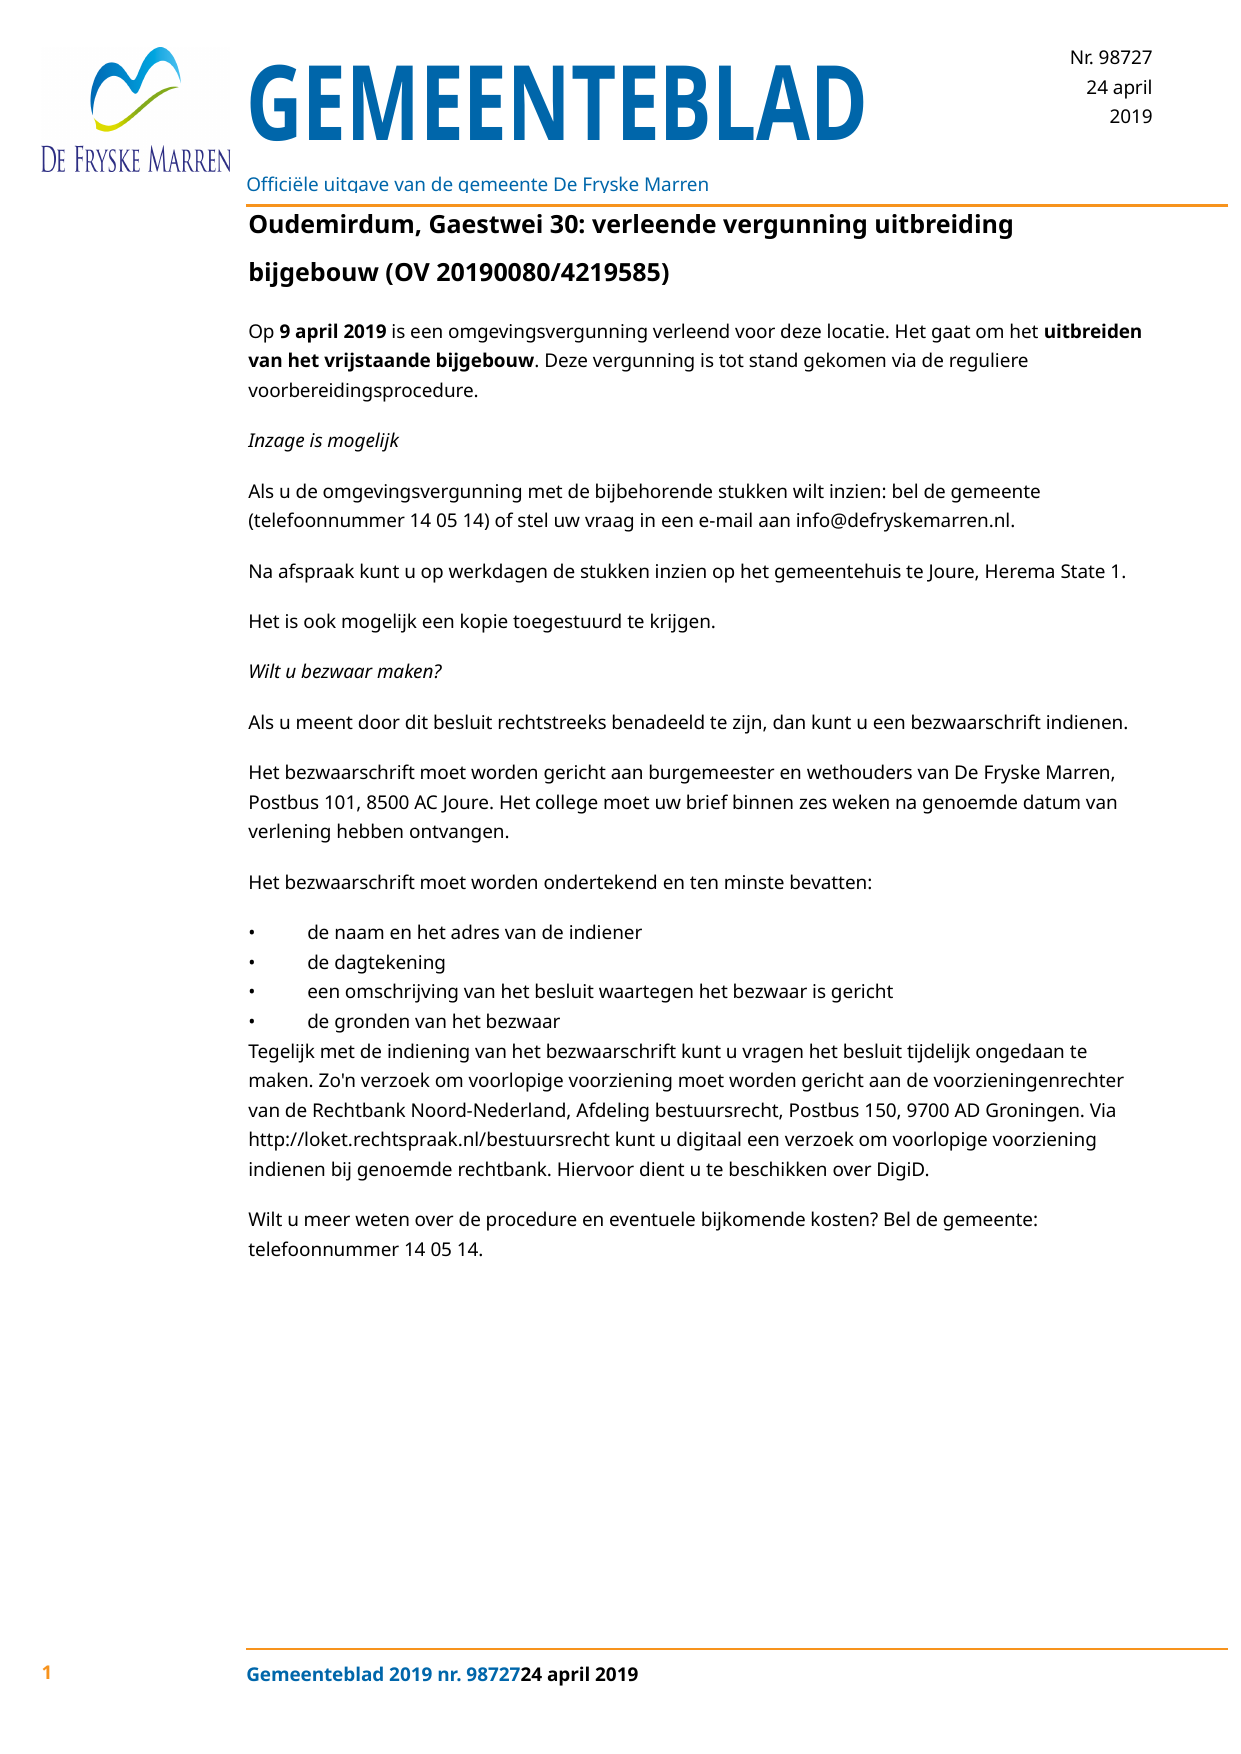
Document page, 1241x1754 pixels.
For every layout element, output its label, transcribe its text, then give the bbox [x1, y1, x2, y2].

text Het bezwaarschrift moet worden gericht aan burgemeester en wethouders van De Fryske Marren, Postbus 101, 8500 AC Joure. Het college moet uw brief binnen zes weken na genoemde datum van verlening hebben ontvangen. [248, 759, 1152, 844]
list de gronden van het bezwaar [248, 1008, 1152, 1034]
text Als u de omgevingsvergunning met de bijbehorende stukken wilt inzien: bel de gemeente (telefoonnummer 14 05 14) of stel uw vraag in een e-mail aan info@defryskemarren.nl. [248, 478, 1152, 533]
text Wilt u bezwaar maken? [248, 659, 1152, 684]
text Als u meent door dit besluit rechtstreeks benadeeld te zijn, dan kunt u een bezwaarschrift indienen. [248, 709, 1152, 735]
text Oudemirdum, Gaestwei 30: verleende vergunning uitbreiding bijgebouw (OV 20190080/4219585) [248, 207, 1152, 288]
list de dagtekening [248, 949, 1152, 975]
text Het bezwaarschrift moet worden ondertekend en ten minste bevatten: [248, 869, 1152, 895]
text Na afspraak kunt u op werkdagen de stukken inzien op het gemeentehuis te Joure, Herema State 1. [248, 558, 1152, 584]
text Het is ook mogelijk een kopie toegestuurd te krijgen. [248, 608, 1152, 634]
text Inzage is mogelijk [248, 427, 1152, 453]
list een omschrijving van het besluit waartegen het bezwaar is gericht [248, 979, 1152, 1004]
list de naam en het adres van de indiener [248, 919, 1152, 945]
text Tegelijk met de indiening van het bezwaarschrift kunt u vragen het besluit tijdelijk ongedaan te maken. Zo'n verzoek om voorlopige voorziening moet worden gericht aan de voorzieningenrechter van de Rechtbank Noord-Nederland, Afdeling bestuursrecht, Postbus 150, 9700 AD Groningen. Via http://loket.rechtspraak.nl/bestuursrecht kunt u digitaal een verzoek om voorlopige voorziening indienen bij genoemde rechtbank. Hiervoor dient u te beschikken over DigiD. [248, 1038, 1152, 1182]
picture [41, 47, 231, 172]
text Op 9 april 2019 is een omgevingsvergunning verleend voor deze locatie. Het gaat om het uitbreiden van het vrijstaande bijgebouw. Deze vergunning is tot stand gekomen via de reguliere voorbereidingsprocedure. [248, 318, 1152, 403]
text Wilt u meer weten over de procedure en eventuele bijkomende kosten? Bel de gemeente: telefoonnummer 14 05 14. [248, 1207, 1152, 1262]
